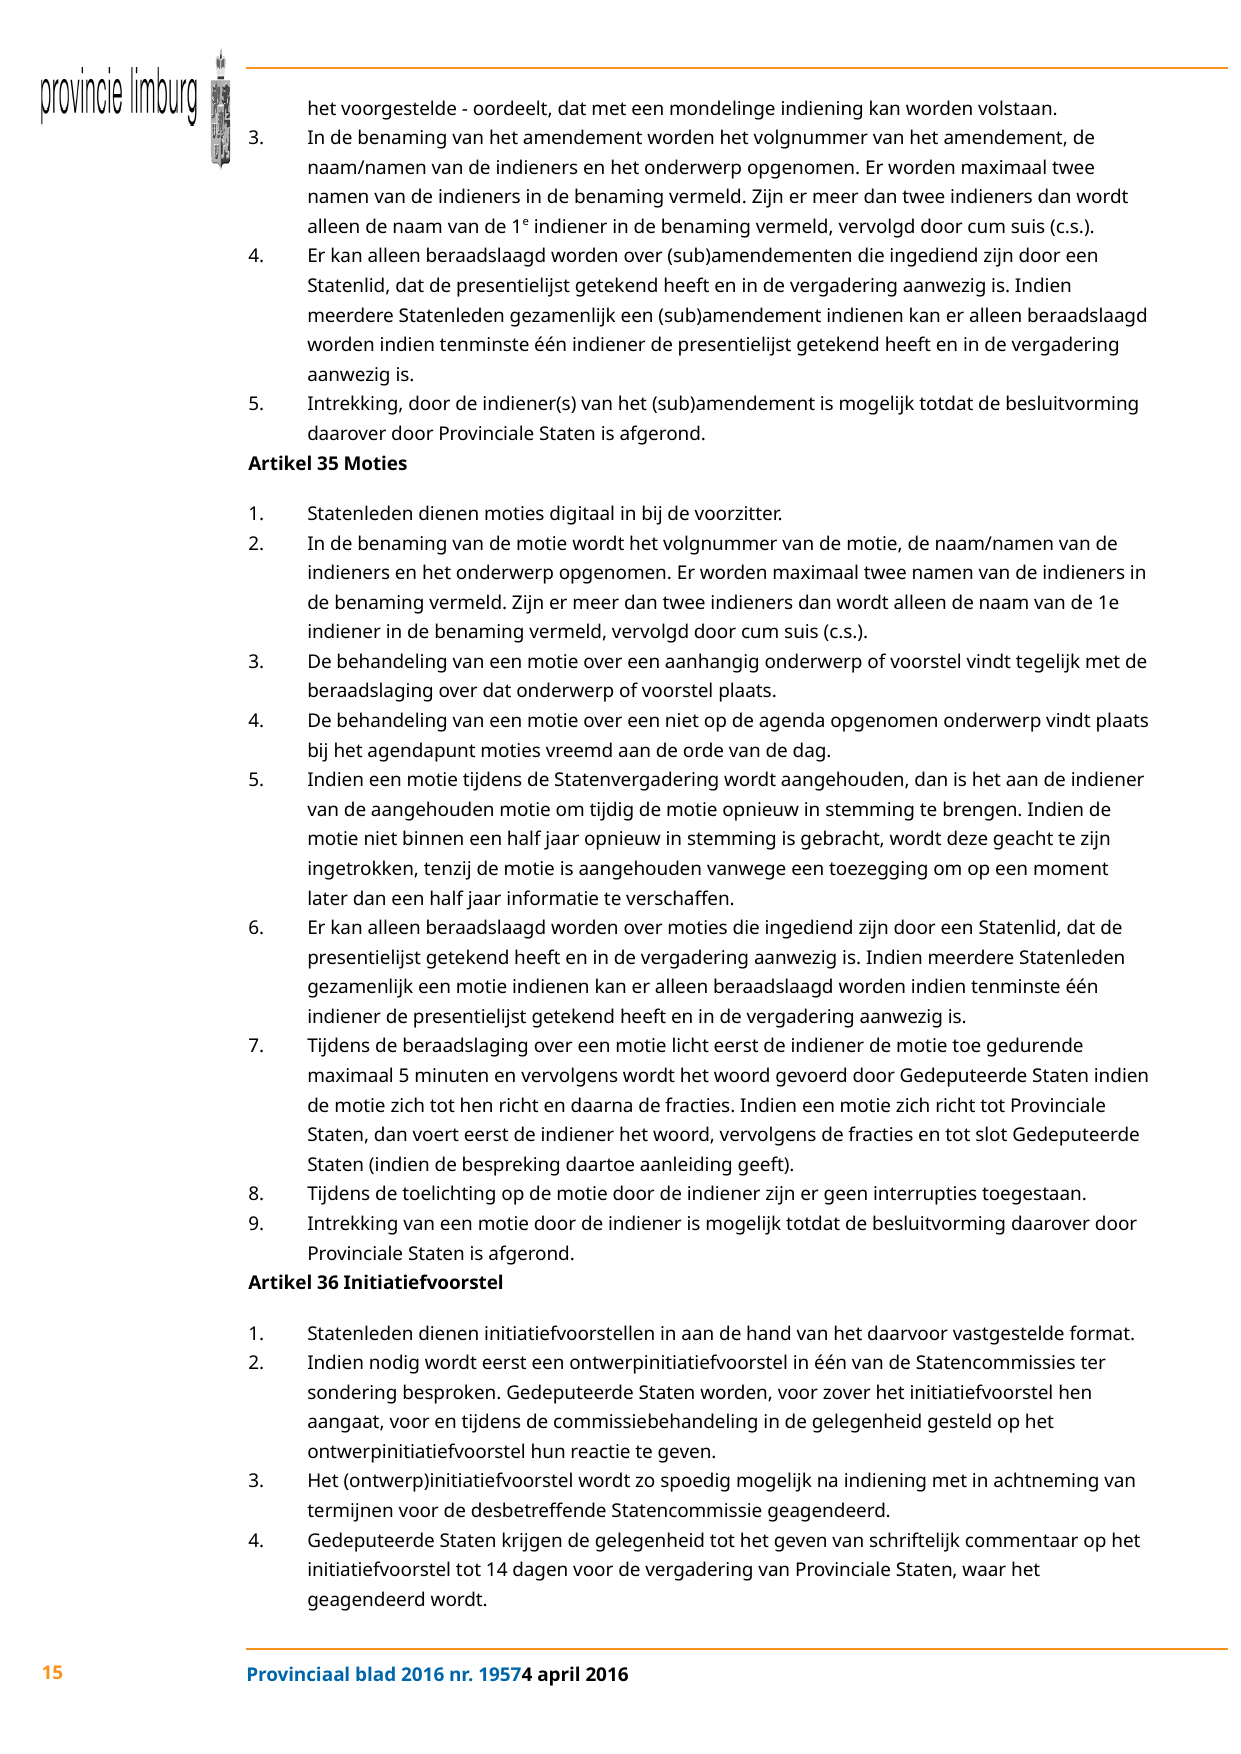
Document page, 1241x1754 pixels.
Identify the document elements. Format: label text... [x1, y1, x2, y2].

list Er kan alleen beraadslaagd worden over moties die ingediend zijn door een Statenlid, dat de presentielijst getekend heeft en in de vergadering aanwezig is. Indien meerdere Statenleden gezamenlijk een motie indienen kan er alleen beraadslaagd worden indien tenminste één indiener de presentielijst getekend heeft en in de vergadering aanwezig is. [248, 914, 1152, 1029]
list het voorgestelde - oordeelt, dat met een mondelinge indiening kan worden volstaan. [248, 95, 1152, 121]
list De behandeling van een motie over een niet op de agenda opgenomen onderwerp vindt plaats bij het agendapunt moties vreemd aan de orde van de dag. [248, 707, 1152, 763]
list Gedeputeerde Staten krijgen de gelegenheid tot het geven van schriftelijk commentaar op het initiatiefvoorstel tot 14 dagen voor de vergadering van Provinciale Staten, waar het geagendeerd wordt. [248, 1527, 1152, 1612]
text Artikel 35 Moties [248, 450, 1152, 476]
list De behandeling van een motie over een aanhangig onderwerp of voorstel vindt tegelijk met de beraadslaging over dat onderwerp of voorstel plaats. [248, 648, 1152, 703]
list Tijdens de beraadslaging over een motie licht eerst de indiener de motie toe gedurende maximaal 5 minuten en vervolgens wordt het woord gevoerd door Gedeputeerde Staten indien de motie zich tot hen richt en daarna de fracties. Indien een motie zich richt tot Provinciale Staten, dan voert eerst de indiener het woord, vervolgens de fracties en tot slot Gedeputeerde Staten (indien de bespreking daartoe aanleiding geeft). [248, 1033, 1152, 1177]
list In de benaming van de motie wordt het volgnummer van de motie, de naam/namen van de indieners en het onderwerp opgenomen. Er worden maximaal twee namen van de indieners in de benaming vermeld. Zijn er meer dan twee indieners dan wordt alleen de naam van de 1e indiener in de benaming vermeld, vervolgd door cum suis (c.s.). [248, 530, 1152, 644]
picture [41, 47, 231, 172]
list Statenleden dienen moties digitaal in bij de voorzitter. [248, 500, 1152, 526]
list Tijdens de toelichting op de motie door de indiener zijn er geen interrupties toegestaan. [248, 1181, 1152, 1206]
list Intrekking, door de indiener(s) van het (sub)amendement is mogelijk totdat de besluitvorming daarover door Provinciale Staten is afgerond. [248, 391, 1152, 446]
list In de benaming van het amendement worden het volgnummer van het amendement, de naam/namen van de indieners en het onderwerp opgenomen. Er worden maximaal twee namen van de indieners in de benaming vermeld. Zijn er meer dan twee indieners dan wordt alleen de naam van de 1e indiener in de benaming vermeld, vervolgd door cum suis (c.s.). [248, 124, 1152, 239]
list Intrekking van een motie door de indiener is mogelijk totdat de besluitvorming daarover door Provinciale Staten is afgerond. [248, 1210, 1152, 1266]
list Statenleden dienen initiatiefvoorstellen in aan de hand van het daarvoor vastgestelde format. [248, 1320, 1152, 1346]
list Indien nodig wordt eerst een ontwerpinitiatiefvoorstel in één van de Statencommissies ter sondering besproken. Gedeputeerde Staten worden, voor zover het initiatiefvoorstel hen aangaat, voor en tijdens de commissiebehandeling in de gelegenheid gesteld op het ontwerpinitiatiefvoorstel hun reactie te geven. [248, 1349, 1152, 1464]
list Indien een motie tijdens de Statenvergadering wordt aangehouden, dan is het aan de indiener van de aangehouden motie om tijdig de motie opnieuw in stemming te brengen. Indien de motie niet binnen een half jaar opnieuw in stemming is gebracht, wordt deze geacht te zijn ingetrokken, tenzij de motie is aangehouden vanwege een toezegging om op een moment later dan een half jaar informatie te verschaffen. [248, 766, 1152, 911]
text Artikel 36 Initiatiefvoorstel [248, 1269, 1152, 1295]
list Er kan alleen beraadslaagd worden over (sub)amendementen die ingediend zijn door een Statenlid, dat de presentielijst getekend heeft en in de vergadering aanwezig is. Indien meerdere Statenleden gezamenlijk een (sub)amendement indienen kan er alleen beraadslaagd worden indien tenminste één indiener de presentielijst getekend heeft en in de vergadering aanwezig is. [248, 243, 1152, 387]
list Het (ontwerp)initiatiefvoorstel wordt zo spoedig mogelijk na indiening met in achtneming van termijnen voor de desbetreffende Statencommissie geagendeerd. [248, 1468, 1152, 1523]
